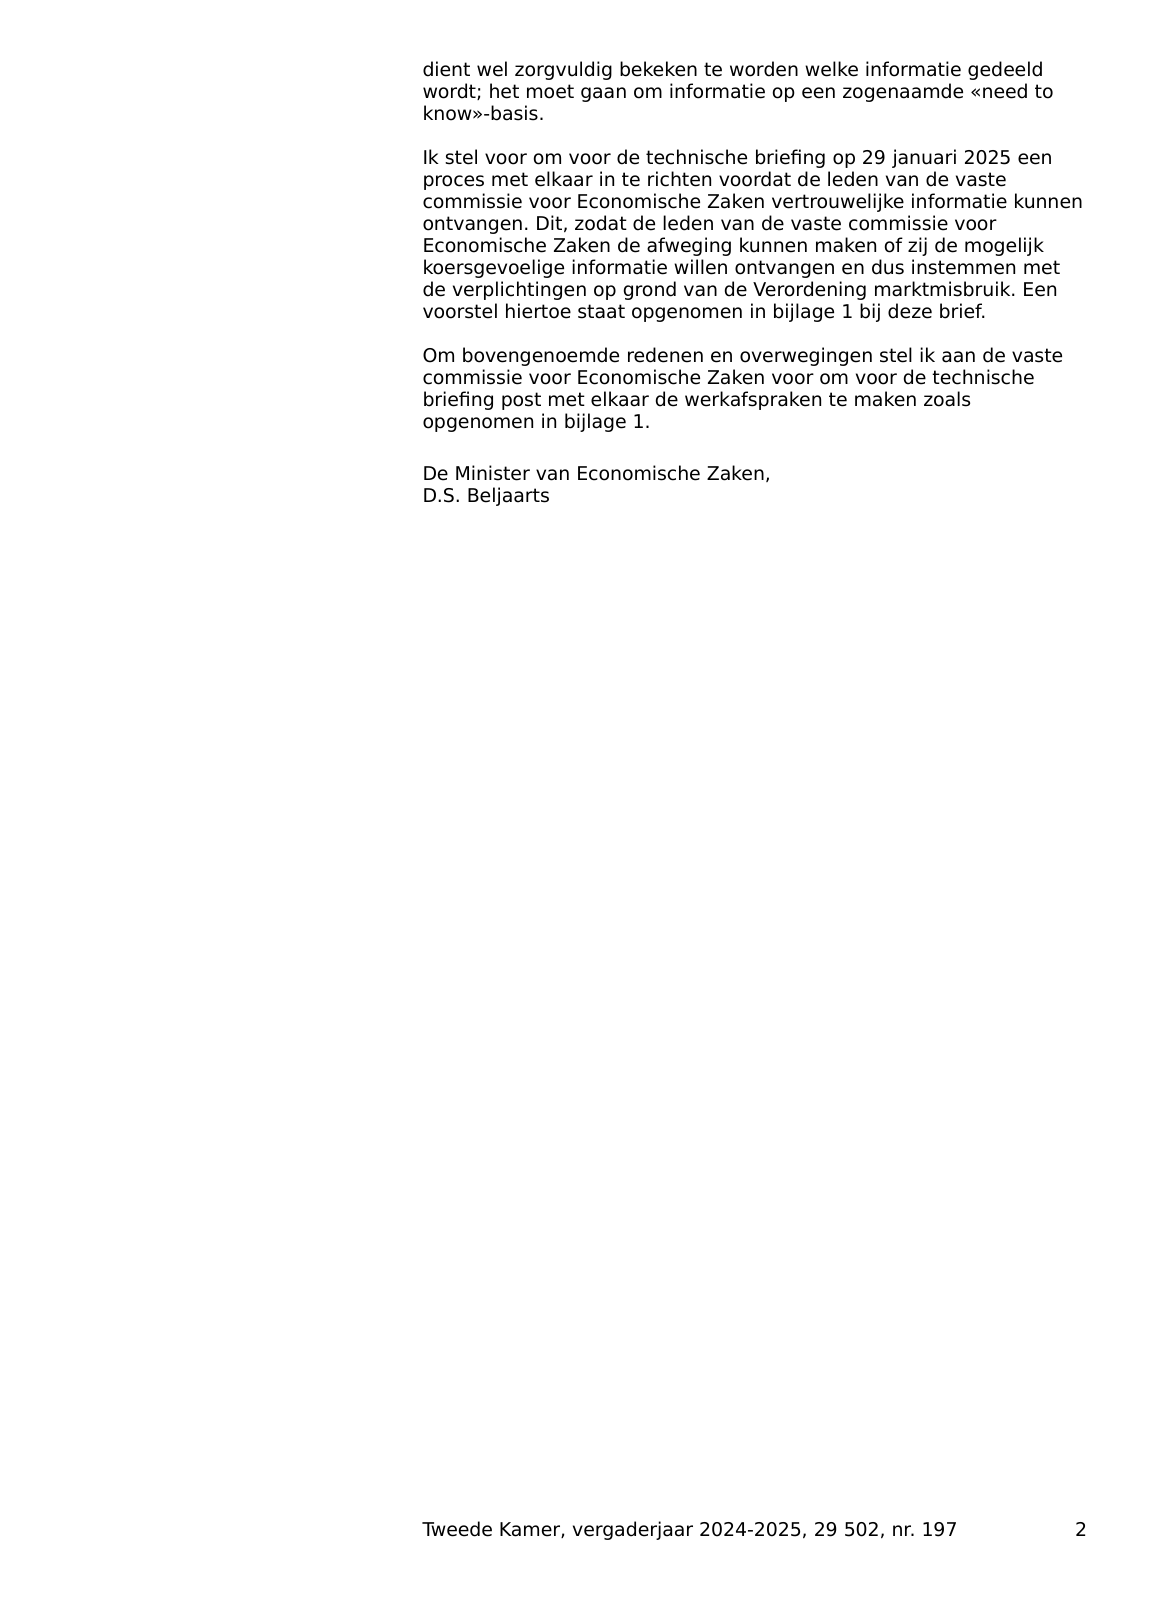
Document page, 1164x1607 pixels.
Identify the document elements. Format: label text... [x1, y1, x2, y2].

text De Minister van Economische Zaken, D.S. Beljaarts [422, 463, 1087, 507]
text Om bovengenoemde redenen en overwegingen stel ik aan de vaste commissie voor Economische Zaken voor om voor de technische briefing post met elkaar de werkafspraken te maken zoals opgenomen in bijlage 1. [422, 345, 1087, 433]
text Ik stel voor om voor de technische briefing op 29 januari 2025 een proces met elkaar in te richten voordat de leden van de vaste commissie voor Economische Zaken vertrouwelijke informatie kunnen ontvangen. Dit, zodat de leden van de vaste commissie voor Economische Zaken de afweging kunnen maken of zij de mogelijk koersgevoelige informatie willen ontvangen en dus instemmen met de verplichtingen op grond van de Verordening marktmisbruik. Een voorstel hiertoe staat opgenomen in bijlage 1 bij deze brief. [422, 147, 1087, 323]
text dient wel zorgvuldig bekeken te worden welke informatie gedeeld wordt; het moet gaan om informatie op een zogenaamde «need to know»-basis. [422, 59, 1087, 125]
